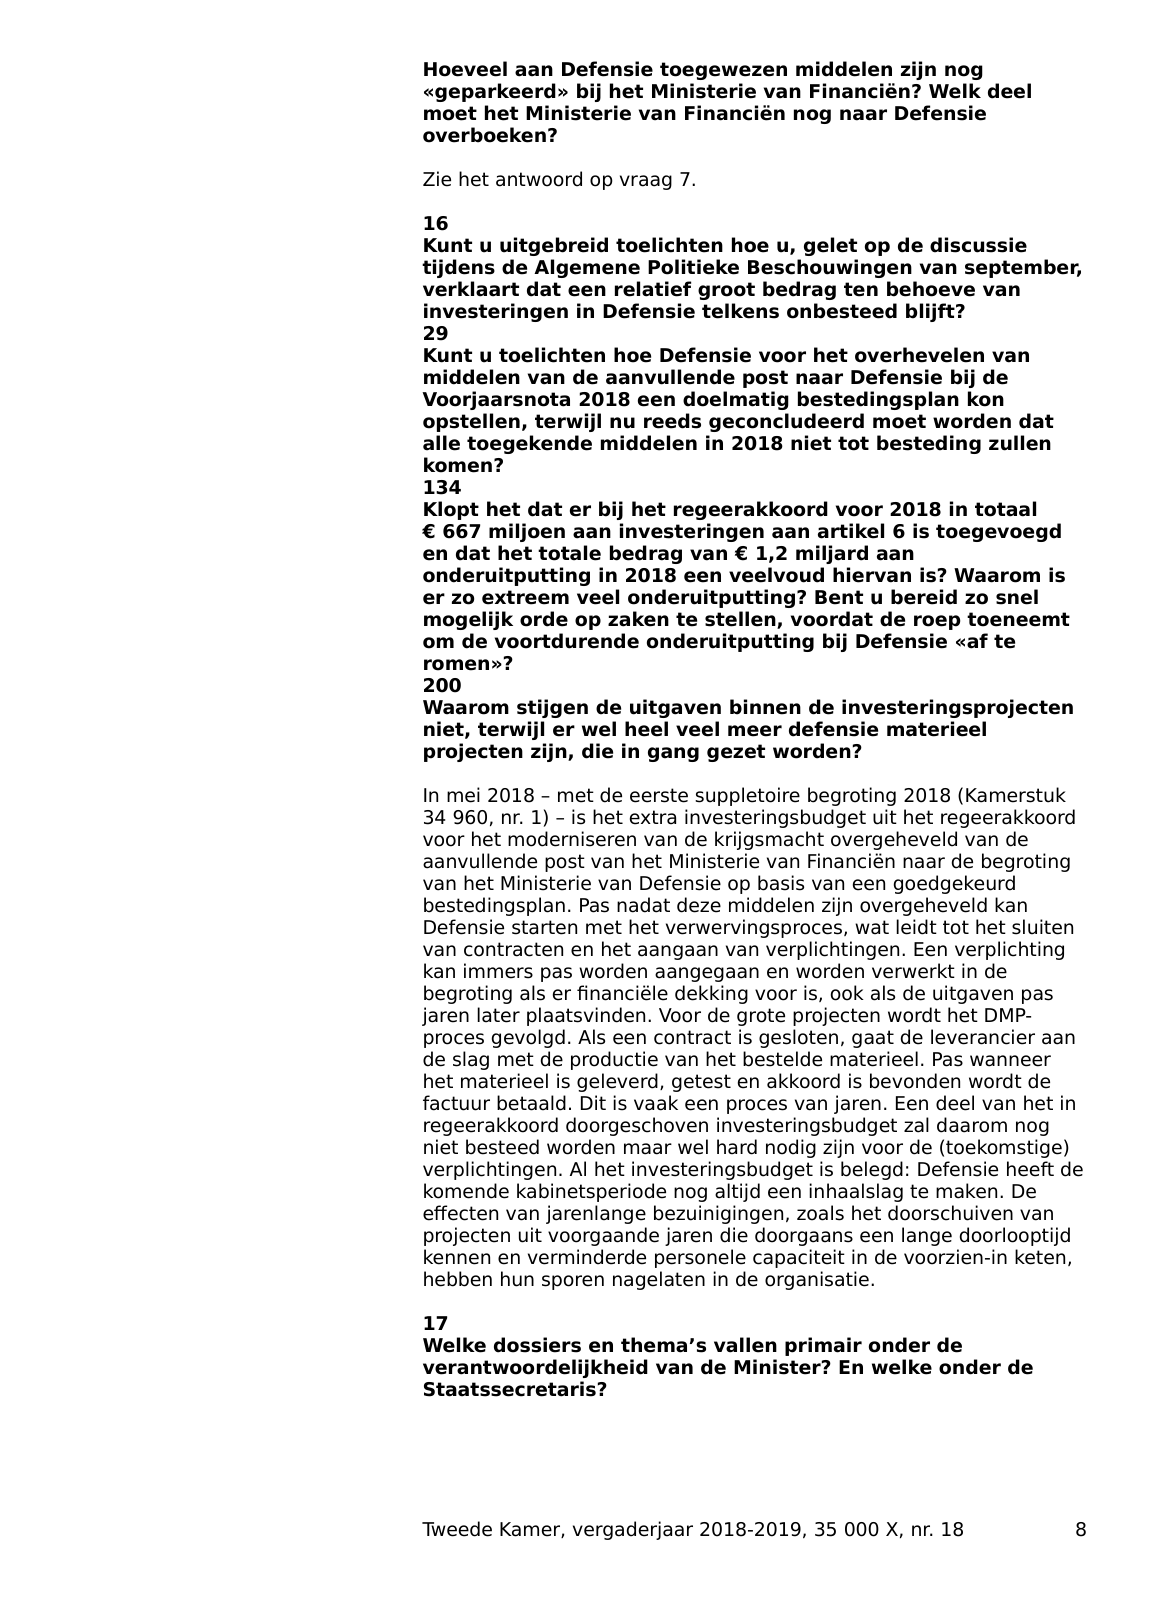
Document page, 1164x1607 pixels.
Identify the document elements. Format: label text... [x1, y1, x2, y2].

text 200 [422, 675, 1087, 697]
text Kunt u uitgebreid toelichten hoe u, gelet op de discussie tijdens de Algemene Politieke Beschouwingen van september, verklaart dat een relatief groot bedrag ten behoeve van investeringen in Defensie telkens onbesteed blijft? [422, 235, 1087, 323]
text Waarom stijgen de uitgaven binnen de investeringsprojecten niet, terwijl er wel heel veel meer defensie materieel projecten zijn, die in gang gezet worden? [422, 697, 1087, 763]
text Zie het antwoord op vraag 7. [422, 169, 1087, 191]
text 17 [422, 1313, 1087, 1335]
text In mei 2018 – met de eerste suppletoire begroting 2018 (Kamerstuk 34 960, nr. 1) – is het extra investeringsbudget uit het regeerakkoord voor het moderniseren van de krijgsmacht overgeheveld van de aanvullende post van het Ministerie van Financiën naar de begroting van het Ministerie van Defensie op basis van een goedgekeurd bestedingsplan. Pas nadat deze middelen zijn overgeheveld kan Defensie starten met het verwervingsproces, wat leidt tot het sluiten van contracten en het aangaan van verplichtingen. Een verplichting kan immers pas worden aangegaan en worden verwerkt in de begroting als er financiële dekking voor is, ook als de uitgaven pas jaren later plaatsvinden. Voor de grote projecten wordt het DMP-proces gevolgd. Als een contract is gesloten, gaat de leverancier aan de slag met de productie van het bestelde materieel. Pas wanneer het materieel is geleverd, getest en akkoord is bevonden wordt de factuur betaald. Dit is vaak een proces van jaren. Een deel van het in regeerakkoord doorgeschoven investeringsbudget zal daarom nog niet besteed worden maar wel hard nodig zijn voor de (toekomstige) verplichtingen. Al het investeringsbudget is belegd: Defensie heeft de komende kabinetsperiode nog altijd een inhaalslag te maken. De effecten van jarenlange bezuinigingen, zoals het doorschuiven van projecten uit voorgaande jaren die doorgaans een lange doorlooptijd kennen en verminderde personele capaciteit in de voorzien-in keten, hebben hun sporen nagelaten in de organisatie. [422, 785, 1087, 1291]
text Welke dossiers en thema’s vallen primair onder de verantwoordelijkheid van de Minister? En welke onder de Staatssecretaris? [422, 1335, 1087, 1401]
text 29 [422, 323, 1087, 345]
text Kunt u toelichten hoe Defensie voor het overhevelen van middelen van de aanvullende post naar Defensie bij de Voorjaarsnota 2018 een doelmatig bestedingsplan kon opstellen, terwijl nu reeds geconcludeerd moet worden dat alle toegekende middelen in 2018 niet tot besteding zullen komen? [422, 345, 1087, 477]
text 134 [422, 477, 1087, 499]
text 16 [422, 213, 1087, 235]
text Klopt het dat er bij het regeerakkoord voor 2018 in totaal € 667 miljoen aan investeringen aan artikel 6 is toegevoegd en dat het totale bedrag van € 1,2 miljard aan onderuitputting in 2018 een veelvoud hiervan is? Waarom is er zo extreem veel onderuitputting? Bent u bereid zo snel mogelijk orde op zaken te stellen, voordat de roep toeneemt om de voortdurende onderuitputting bij Defensie «af te romen»? [422, 499, 1087, 675]
text Hoeveel aan Defensie toegewezen middelen zijn nog «geparkeerd» bij het Ministerie van Financiën? Welk deel moet het Ministerie van Financiën nog naar Defensie overboeken? [422, 59, 1087, 147]
